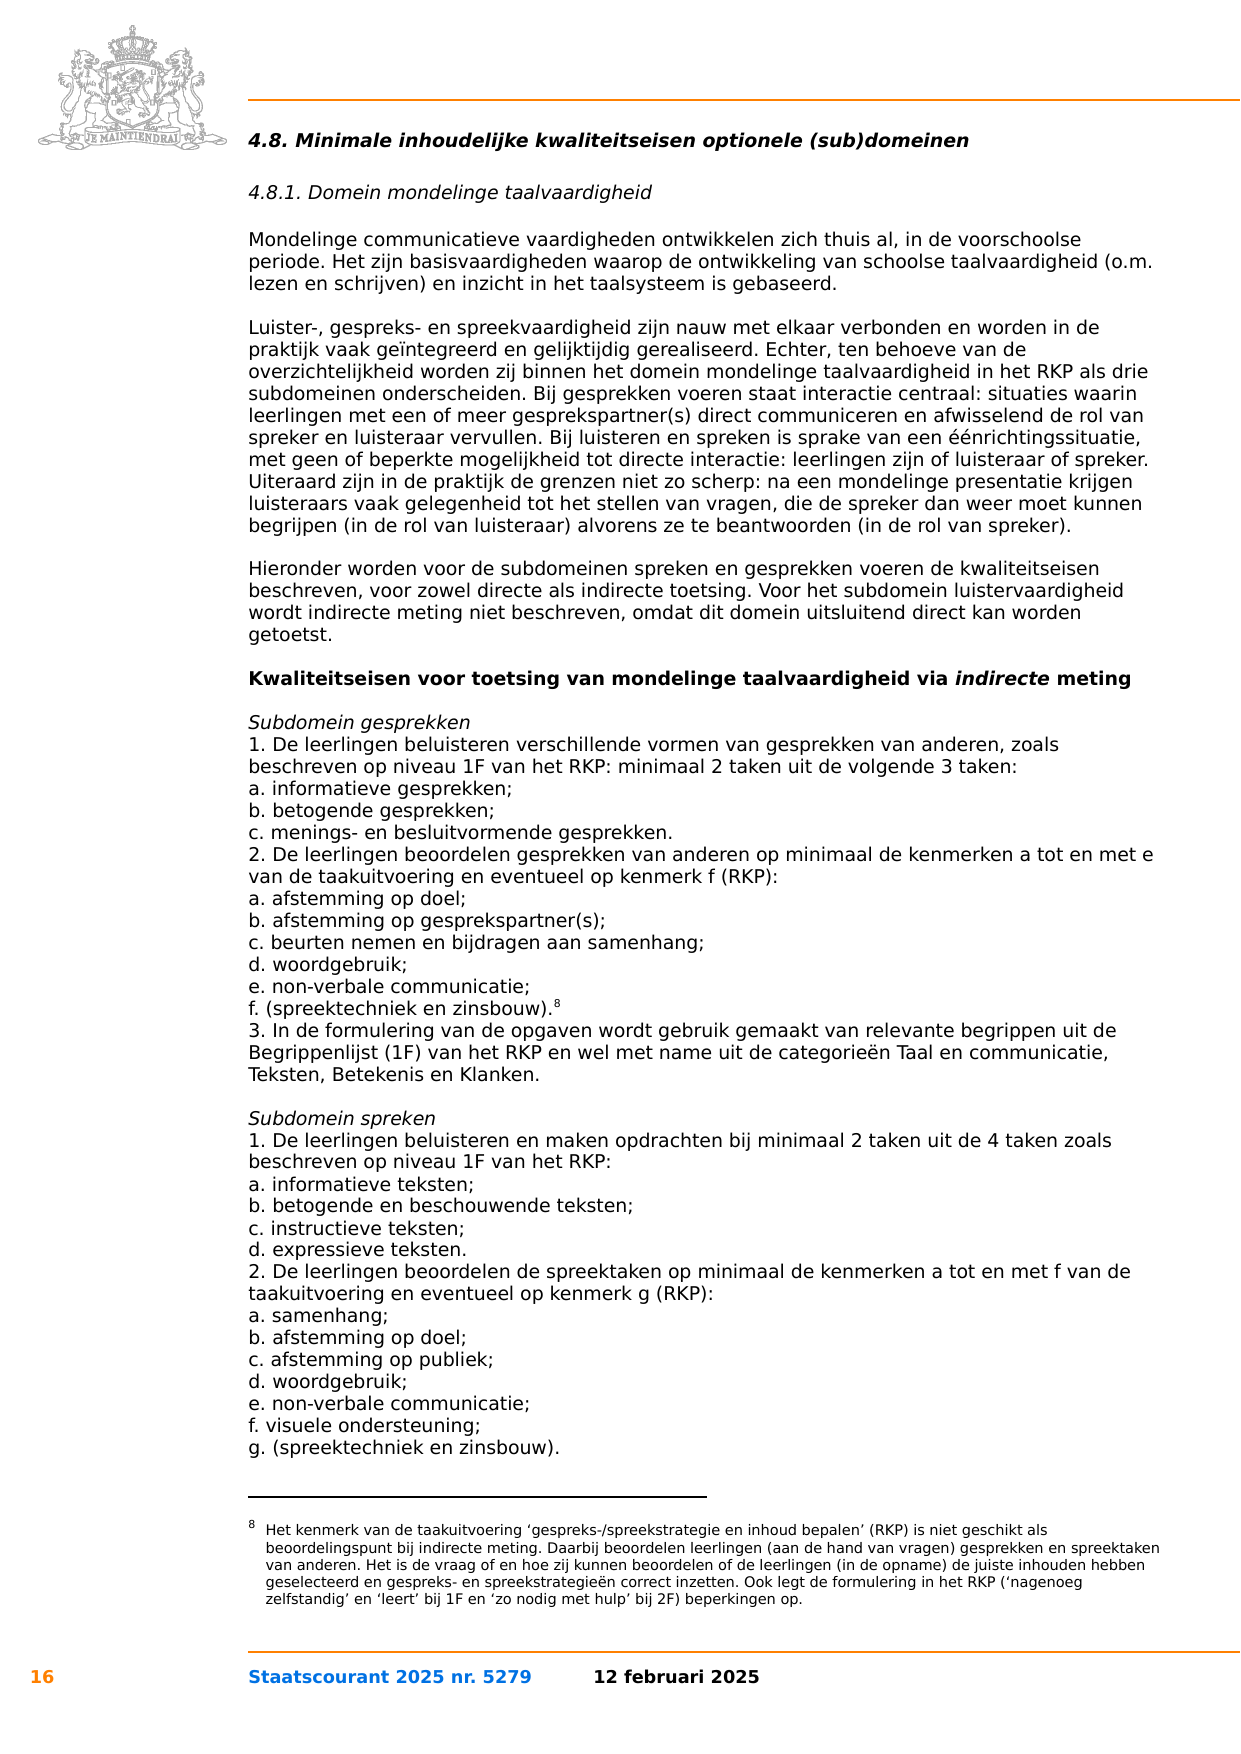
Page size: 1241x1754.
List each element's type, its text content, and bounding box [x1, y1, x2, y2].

subtitle Kwaliteitseisen voor toetsing van mondelinge taalvaardigheid via indirecte meting [248, 668, 1163, 690]
subtitle Subdomein spreken [248, 1107, 1163, 1129]
text f. visuele ondersteuning; [248, 1415, 1163, 1437]
text b. afstemming op gesprekspartner(s); [248, 910, 1163, 932]
text c. instructieve teksten; [248, 1217, 1163, 1239]
subtitle 4.8.1. Domein mondelinge taalvaardigheid [248, 182, 1163, 204]
text c. beurten nemen en bijdragen aan samenhang; [248, 932, 1163, 954]
text a. informatieve teksten; [248, 1173, 1163, 1195]
picture [38, 25, 227, 150]
text d. woordgebruik; [248, 1371, 1163, 1393]
text 2. De leerlingen beoordelen de spreektaken op minimaal de kenmerken a tot en met f van de taakuitvoering en eventueel op kenmerk g (RKP): [248, 1261, 1163, 1305]
text e. non-verbale communicatie; [248, 1393, 1163, 1415]
text a. informatieve gesprekken; [248, 778, 1163, 800]
text g. (spreektechniek en zinsbouw). [248, 1437, 1163, 1459]
text d. woordgebruik; [248, 954, 1163, 976]
text b. betogende gesprekken; [248, 800, 1163, 822]
text 1. De leerlingen beluisteren verschillende vormen van gesprekken van anderen, zoals beschreven op niveau 1F van het RKP: minimaal 2 taken uit de volgende 3 taken: [248, 734, 1163, 778]
text a. afstemming op doel; [248, 888, 1163, 910]
subtitle 4.8. Minimale inhoudelijke kwaliteitseisen optionele (sub)domeinen [248, 130, 1163, 152]
text d. expressieve teksten. [248, 1239, 1163, 1261]
text a. samenhang; [248, 1305, 1163, 1327]
text Hieronder worden voor de subdomeinen spreken en gesprekken voeren de kwaliteitseisen beschreven, voor zowel directe als indirecte toetsing. Voor het subdomein luistervaardigheid wordt indirecte meting niet beschreven, omdat dit domein uitsluitend direct kan worden getoetst. [248, 558, 1163, 646]
text b. afstemming op doel; [248, 1327, 1163, 1349]
text Mondelinge communicatieve vaardigheden ontwikkelen zich thuis al, in de voorschoolse periode. Het zijn basisvaardigheden waarop de ontwikkeling van schoolse taalvaardigheid (o.m. lezen en schrijven) en inzicht in het taalsysteem is gebaseerd. [248, 229, 1163, 295]
text c. menings- en besluitvormende gesprekken. [248, 822, 1163, 844]
text e. non-verbale communicatie; [248, 976, 1163, 998]
text b. betogende en beschouwende teksten; [248, 1195, 1163, 1217]
text 3. In de formulering van de opgaven wordt gebruik gemaakt van relevante begrippen uit de Begrippenlijst (1F) van het RKP en wel met name uit de categorieën Taal en communicatie, Teksten, Betekenis en Klanken. [248, 1020, 1163, 1086]
subtitle Subdomein gesprekken [248, 712, 1163, 734]
text 2. De leerlingen beoordelen gesprekken van anderen op minimaal de kenmerken a tot en met e van de taakuitvoering en eventueel op kenmerk f (RKP): [248, 844, 1163, 888]
text Luister-, gespreks- en spreekvaardigheid zijn nauw met elkaar verbonden en worden in de praktijk vaak geïntegreerd en gelijktijdig gerealiseerd. Echter, ten behoeve van de overzichtelijkheid worden zij binnen het domein mondelinge taalvaardigheid in het RKP als drie subdomeinen onderscheiden. Bij gesprekken voeren staat interactie centraal: situaties waarin leerlingen met een of meer gesprekspartner(s) direct communiceren en afwisselend de rol van spreker en luisteraar vervullen. Bij luisteren en spreken is sprake van een éénrichtingssituatie, met geen of beperkte mogelijkheid tot directe interactie: leerlingen zijn of luisteraar of spreker. Uiteraard zijn in de praktijk de grenzen niet zo scherp: na een mondelinge presentatie krijgen luisteraars vaak gelegenheid tot het stellen van vragen, die de spreker dan weer moet kunnen begrijpen (in de rol van luisteraar) alvorens ze te beantwoorden (in de rol van spreker). [248, 317, 1163, 536]
text f. (spreektechniek en zinsbouw). [248, 998, 1163, 1020]
text 1. De leerlingen beluisteren en maken opdrachten bij minimaal 2 taken uit de 4 taken zoals beschreven op niveau 1F van het RKP: [248, 1129, 1163, 1173]
text c. afstemming op publiek; [248, 1349, 1163, 1371]
text Het kenmerk van de taakuitvoering ‘gespreks-/spreekstrategie en inhoud bepalen’ (RKP) is niet geschikt als beoordelingspunt bij indirecte meting. Daarbij beoordelen leerlingen (aan de hand van vragen) gesprekken en spreektaken van anderen. Het is de vraag of en hoe zij kunnen beoordelen of de leerlingen (in de opname) de juiste inhouden hebben geselecteerd en gespreks- en spreekstrategieën correct inzetten. Ook legt de formulering in het RKP (‘nagenoeg zelfstandig’ en ‘leert’ bij 1F en ‘zo nodig met hulp’ bij 2F) beperkingen op. [248, 1518, 1163, 1608]
